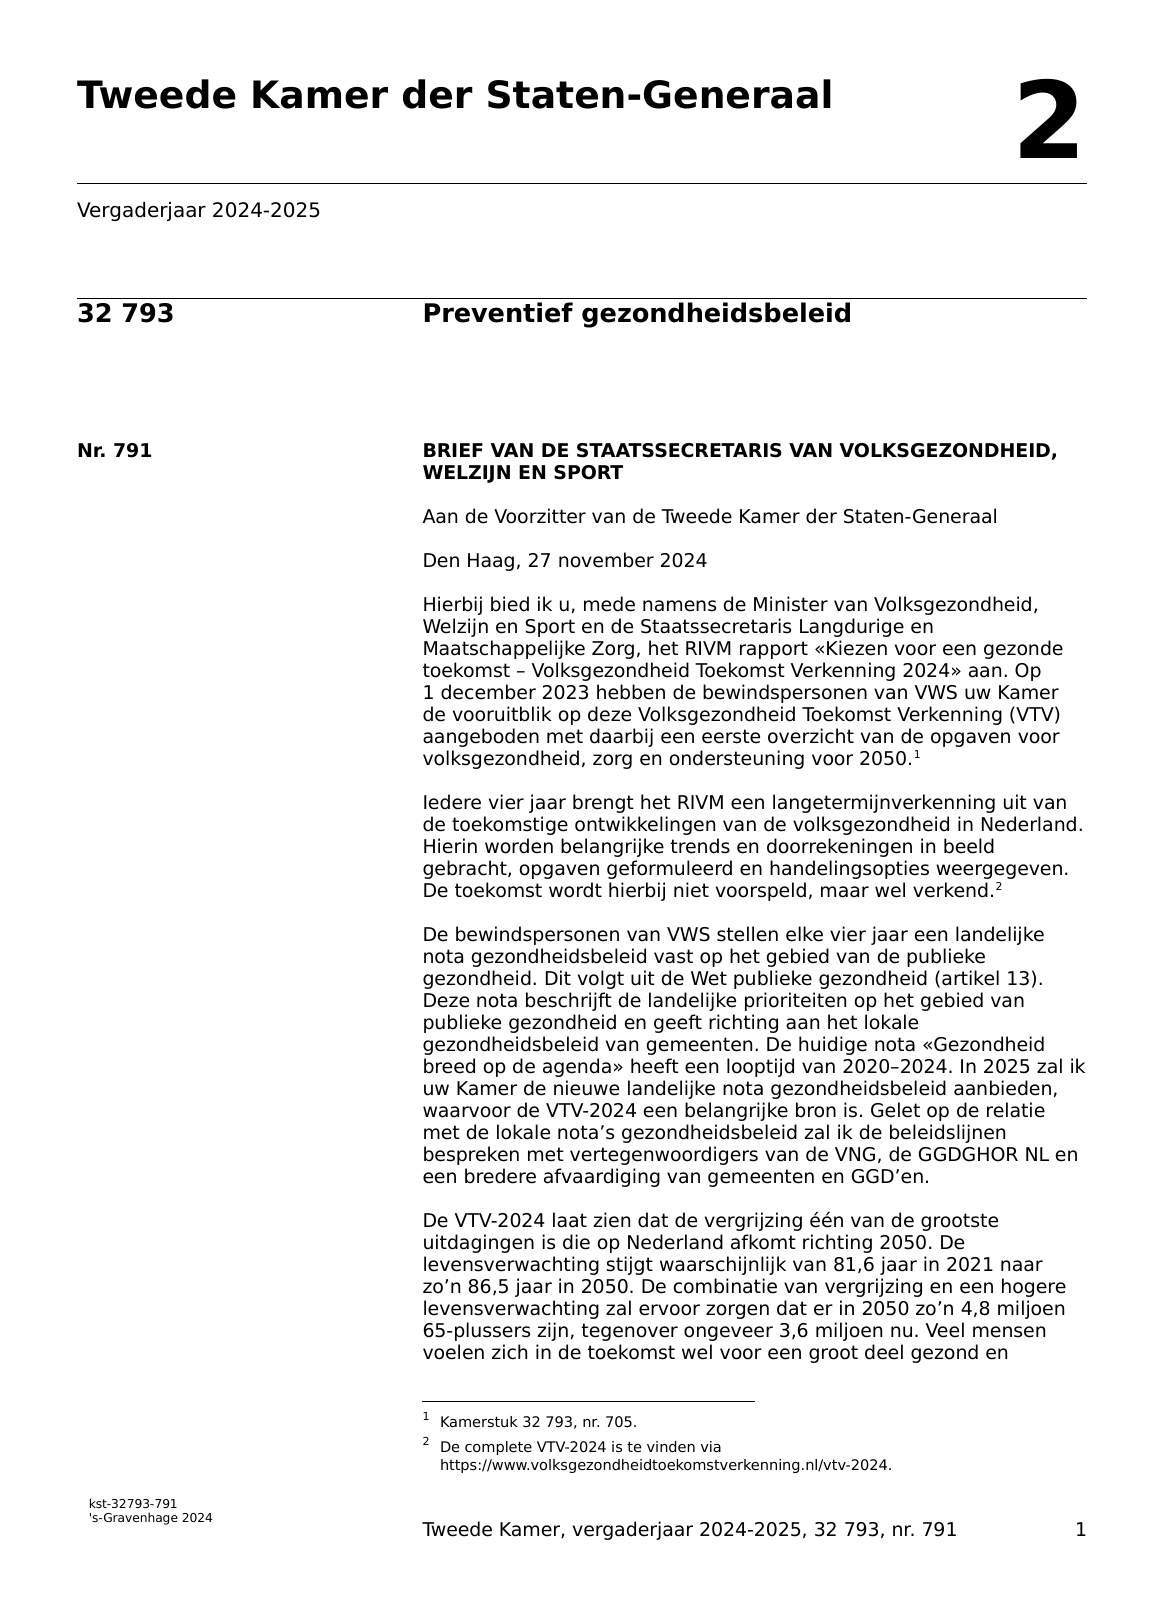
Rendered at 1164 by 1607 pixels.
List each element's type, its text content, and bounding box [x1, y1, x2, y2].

text Iedere vier jaar brengt het RIVM een langetermijnverkenning uit van de toekomstige ontwikkelingen van de volksgezondheid in Nederland. Hierin worden belangrijke trends en doorrekeningen in beeld gebracht, opgaven geformuleerd en handelingsopties weergegeven. De toekomst wordt hierbij niet voorspeld, maar wel verkend. [422, 792, 1087, 902]
text De VTV-2024 laat zien dat de vergrijzing één van de grootste uitdagingen is die op Nederland afkomt richting 2050. De levensverwachting stijgt waarschijnlijk van 81,6 jaar in 2021 naar zo’n 86,5 jaar in 2050. De combinatie van vergrijzing en een hogere levensverwachting zal ervoor zorgen dat er in 2050 zo’n 4,8 miljoen 65-plussers zijn, tegenover ongeveer 3,6 miljoen nu. Veel mensen voelen zich in de toekomst wel voor een groot deel gezond en [422, 1210, 1087, 1364]
text Kamerstuk 32 793, nr. 705. [422, 1410, 1087, 1432]
subtitle Nr. 791 BRIEF VAN DE STAATSSECRETARIS VAN VOLKSGEZONDHEID, WELZIJN EN SPORT [77, 440, 1087, 484]
text Aan de Voorzitter van de Tweede Kamer der Staten-Generaal [422, 506, 1087, 528]
text Hierbij bied ik u, mede namens de Minister van Volksgezondheid, Welzijn en Sport en de Staatssecretaris Langdurige en Maatschappelijke Zorg, het RIVM rapport «Kiezen voor een gezonde toekomst – Volksgezondheid Toekomst Verkenning 2024» aan. Op 1 december 2023 hebben de bewindspersonen van VWS uw Kamer de vooruitblik op deze Volksgezondheid Toekomst Verkenning (VTV) aangeboden met daarbij een eerste overzicht van de opgaven voor volksgezondheid, zorg en ondersteuning voor 2050. [422, 594, 1087, 770]
table_header 2 [886, 59, 1087, 183]
subtitle 32 793 Preventief gezondheidsbeleid [77, 299, 1087, 329]
text De complete VTV-2024 is te vinden via https://www.volksgezondheidtoekomstverkenning.nl/vtv-2024. [422, 1435, 1087, 1474]
text Den Haag, 27 november 2024 [422, 550, 1087, 572]
text 's-Gravenhage 2024 [88, 1511, 323, 1525]
table_header Tweede Kamer der Staten-Generaal [77, 59, 886, 183]
text De bewindspersonen van VWS stellen elke vier jaar een landelijke nota gezondheidsbeleid vast op het gebied van de publieke gezondheid. Dit volgt uit de Wet publieke gezondheid (artikel 13). Deze nota beschrijft de landelijke prioriteiten op het gebied van publieke gezondheid en geeft richting aan het lokale gezondheidsbeleid van gemeenten. De huidige nota «Gezondheid breed op de agenda» heeft een looptijd van 2020–2024. In 2025 zal ik uw Kamer de nieuwe landelijke nota gezondheidsbeleid aanbieden, waarvoor de VTV-2024 een belangrijke bron is. Gelet op de relatie met de lokale nota’s gezondheidsbeleid zal ik de beleidslijnen bespreken met vertegenwoordigers van de VNG, de GGDGHOR NL en een bredere afvaardiging van gemeenten en GGD’en. [422, 924, 1087, 1188]
table_cell Vergaderjaar 2024-2025 [77, 184, 1087, 298]
text kst-32793-791 [88, 1497, 323, 1511]
